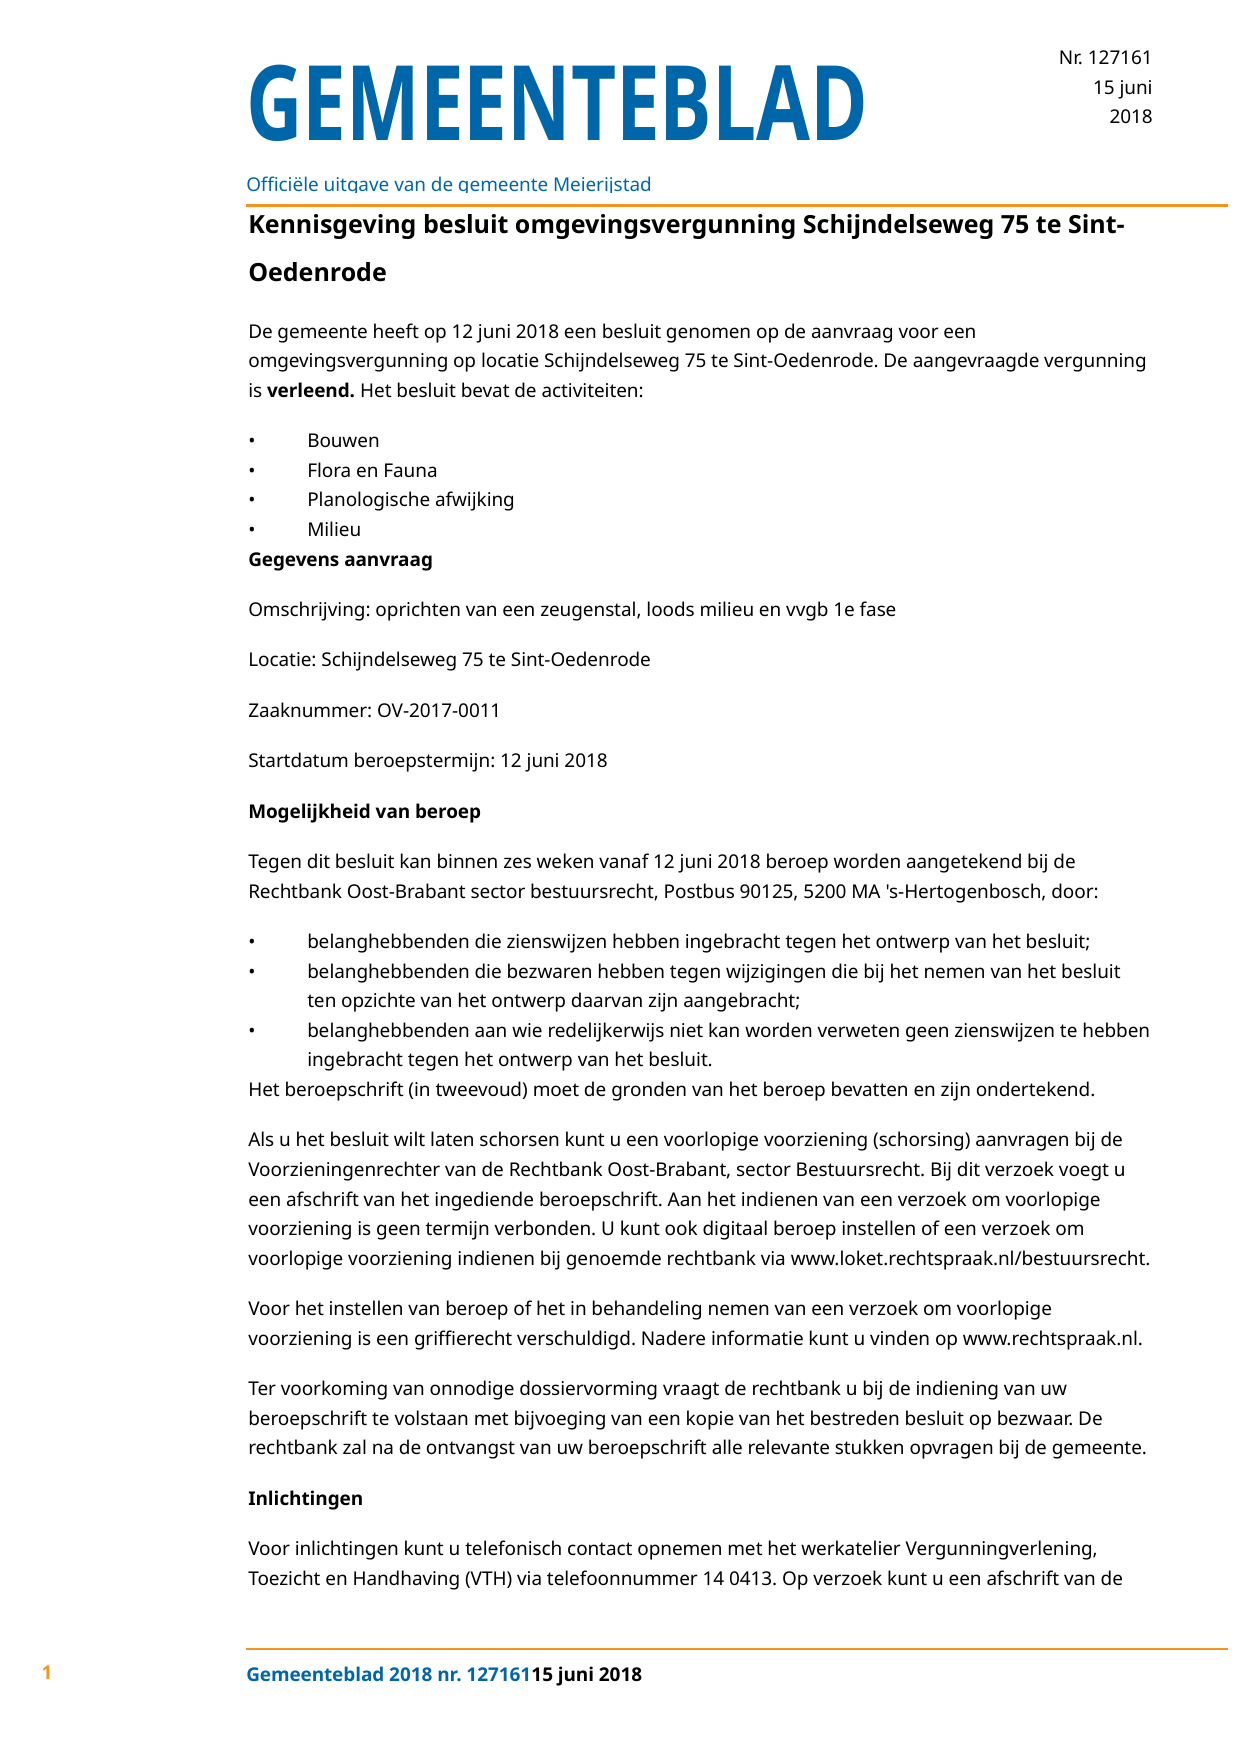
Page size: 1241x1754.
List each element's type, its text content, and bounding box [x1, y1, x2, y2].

text Kennisgeving besluit omgevingsvergunning Schijndelseweg 75 te Sint-Oedenrode [248, 207, 1152, 288]
text Inlichtingen [248, 1485, 1152, 1511]
list Bouwen [248, 427, 1152, 453]
list Planologische afwijking [248, 487, 1152, 512]
text De gemeente heeft op 12 juni 2018 een besluit genomen op de aanvraag voor een omgevingsvergunning op locatie Schijndelseweg 75 te Sint-Oedenrode. De aangevraagde vergunning is verleend. Het besluit bevat de activiteiten: [248, 318, 1152, 403]
list belanghebbenden aan wie redelijkerwijs niet kan worden verweten geen zienswijzen te hebben ingebracht tegen het ontwerp van het besluit. [248, 1017, 1152, 1072]
text Het beroepschrift (in tweevoud) moet de gronden van het beroep bevatten en zijn ondertekend. [248, 1076, 1152, 1102]
text Locatie: Schijndelseweg 75 te Sint-Oedenrode [248, 647, 1152, 672]
list belanghebbenden die zienswijzen hebben ingebracht tegen het ontwerp van het besluit; [248, 928, 1152, 954]
text Omschrijving: oprichten van een zeugenstal, loods milieu en vvgb 1e fase [248, 596, 1152, 622]
text Voor het instellen van beroep of het in behandeling nemen van een verzoek om voorlopige voorziening is een griffierecht verschuldigd. Nadere informatie kunt u vinden op www.rechtspraak.nl. [248, 1295, 1152, 1351]
text Tegen dit besluit kan binnen zes weken vanaf 12 juni 2018 beroep worden aangetekend bij de Rechtbank Oost-Brabant sector bestuursrecht, Postbus 90125, 5200 MA 's-Hertogenbosch, door: [248, 848, 1152, 904]
list Milieu [248, 516, 1152, 542]
picture [41, 47, 231, 172]
text Mogelijkheid van beroep [248, 798, 1152, 824]
list Flora en Fauna [248, 457, 1152, 483]
list belanghebbenden die bezwaren hebben tegen wijzigingen die bij het nemen van het besluit ten opzichte van het ontwerp daarvan zijn aangebracht; [248, 958, 1152, 1013]
text Startdatum beroepstermijn: 12 juni 2018 [248, 747, 1152, 773]
text Zaaknummer: OV-2017-0011 [248, 697, 1152, 723]
text Als u het besluit wilt laten schorsen kunt u een voorlopige voorziening (schorsing) aanvragen bij de Voorzieningenrechter van de Rechtbank Oost-Brabant, sector Bestuursrecht. Bij dit verzoek voegt u een afschrift van het ingediende beroepschrift. Aan het indienen van een verzoek om voorlopige voorziening is geen termijn verbonden. U kunt ook digitaal beroep instellen of een verzoek om voorlopige voorziening indienen bij genoemde rechtbank via www.loket.rechtspraak.nl/bestuursrecht. [248, 1127, 1152, 1271]
text Voor inlichtingen kunt u telefonisch contact opnemen met het werkatelier Vergunningverlening, Toezicht en Handhaving (VTH) via telefoonnummer 14 0413. Op verzoek kunt u een afschrift van de [248, 1535, 1152, 1591]
text Ter voorkoming van onnodige dossiervorming vraagt de rechtbank u bij de indiening van uw beroepschrift te volstaan met bijvoeging van een kopie van het bestreden besluit op bezwaar. De rechtbank zal na de ontvangst van uw beroepschrift alle relevante stukken opvragen bij de gemeente. [248, 1375, 1152, 1460]
text Gegevens aanvraag [248, 546, 1152, 572]
